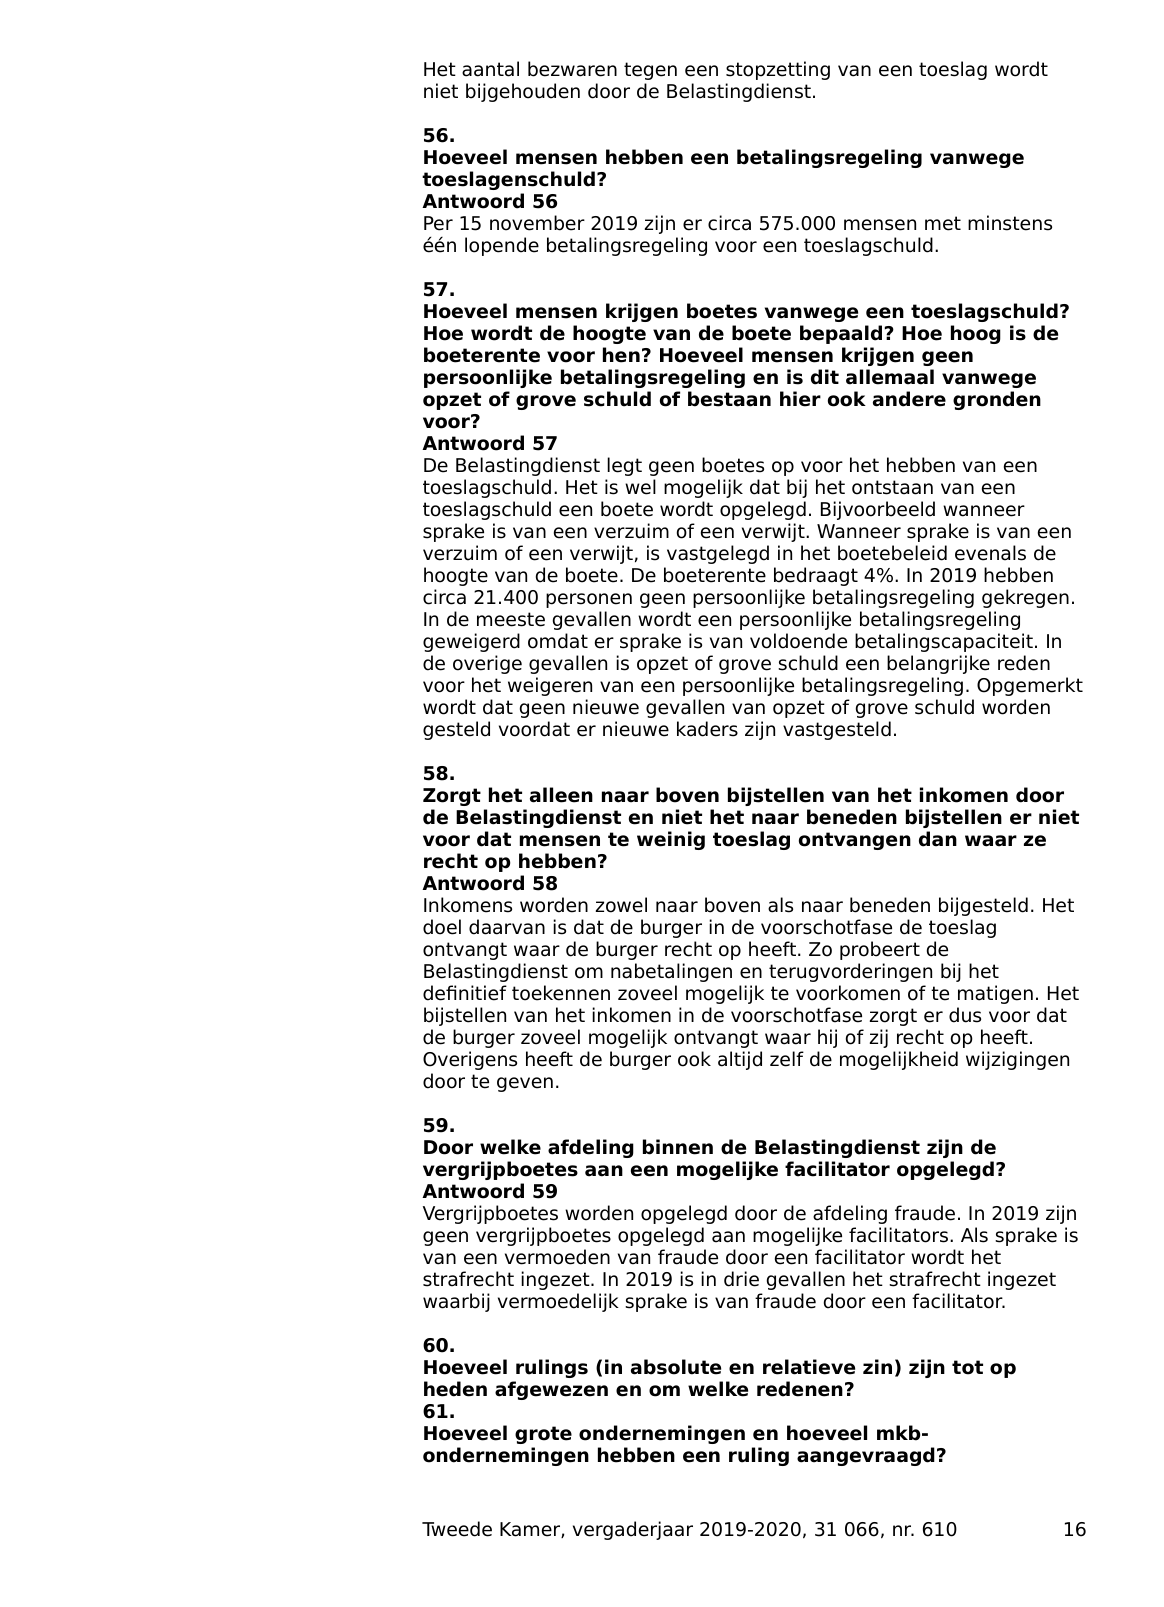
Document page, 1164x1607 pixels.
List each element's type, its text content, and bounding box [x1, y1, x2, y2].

text Door welke afdeling binnen de Belastingdienst zijn de vergrijpboetes aan een mogelijke facilitator opgelegd? [422, 1137, 1087, 1181]
text Antwoord 59 [422, 1181, 1087, 1203]
text Per 15 november 2019 zijn er circa 575.000 mensen met minstens één lopende betalingsregeling voor een toeslagschuld. [422, 213, 1087, 257]
text Antwoord 58 [422, 873, 1087, 895]
text 59. [422, 1115, 1087, 1137]
text Het aantal bezwaren tegen een stopzetting van een toeslag wordt niet bijgehouden door de Belastingdienst. [422, 59, 1087, 103]
text Vergrijpboetes worden opgelegd door de afdeling fraude. In 2019 zijn geen vergrijpboetes opgelegd aan mogelijke facilitators. Als sprake is van een vermoeden van fraude door een facilitator wordt het strafrecht ingezet. In 2019 is in drie gevallen het strafrecht ingezet waarbij vermoedelijk sprake is van fraude door een facilitator. [422, 1203, 1087, 1313]
text 58. [422, 763, 1087, 785]
text Inkomens worden zowel naar boven als naar beneden bijgesteld. Het doel daarvan is dat de burger in de voorschotfase de toeslag ontvangt waar de burger recht op heeft. Zo probeert de Belastingdienst om nabetalingen en terugvorderingen bij het definitief toekennen zoveel mogelijk te voorkomen of te matigen. Het bijstellen van het inkomen in de voorschotfase zorgt er dus voor dat de burger zoveel mogelijk ontvangt waar hij of zij recht op heeft. Overigens heeft de burger ook altijd zelf de mogelijkheid wijzigingen door te geven. [422, 895, 1087, 1093]
text Antwoord 56 [422, 191, 1087, 213]
text Hoeveel rulings (in absolute en relatieve zin) zijn tot op heden afgewezen en om welke redenen? [422, 1357, 1087, 1401]
text 56. [422, 125, 1087, 147]
text Hoeveel grote ondernemingen en hoeveel mkb-ondernemingen hebben een ruling aangevraagd? [422, 1423, 1087, 1467]
text De Belastingdienst legt geen boetes op voor het hebben van een toeslagschuld. Het is wel mogelijk dat bij het ontstaan van een toeslagschuld een boete wordt opgelegd. Bijvoorbeeld wanneer sprake is van een verzuim of een verwijt. Wanneer sprake is van een verzuim of een verwijt, is vastgelegd in het boetebeleid evenals de hoogte van de boete. De boeterente bedraagt 4%. In 2019 hebben circa 21.400 personen geen persoonlijke betalingsregeling gekregen. In de meeste gevallen wordt een persoonlijke betalingsregeling geweigerd omdat er sprake is van voldoende betalingscapaciteit. In de overige gevallen is opzet of grove schuld een belangrijke reden voor het weigeren van een persoonlijke betalingsregeling. Opgemerkt wordt dat geen nieuwe gevallen van opzet of grove schuld worden gesteld voordat er nieuwe kaders zijn vastgesteld. [422, 455, 1087, 741]
text Zorgt het alleen naar boven bijstellen van het inkomen door de Belastingdienst en niet het naar beneden bijstellen er niet voor dat mensen te weinig toeslag ontvangen dan waar ze recht op hebben? [422, 785, 1087, 873]
text 57. [422, 279, 1087, 301]
text Hoeveel mensen hebben een betalingsregeling vanwege toeslagenschuld? [422, 147, 1087, 191]
text 61. [422, 1401, 1087, 1423]
text Hoeveel mensen krijgen boetes vanwege een toeslagschuld? Hoe wordt de hoogte van de boete bepaald? Hoe hoog is de boeterente voor hen? Hoeveel mensen krijgen geen persoonlijke betalingsregeling en is dit allemaal vanwege opzet of grove schuld of bestaan hier ook andere gronden voor? [422, 301, 1087, 433]
text Antwoord 57 [422, 433, 1087, 455]
text 60. [422, 1335, 1087, 1357]
